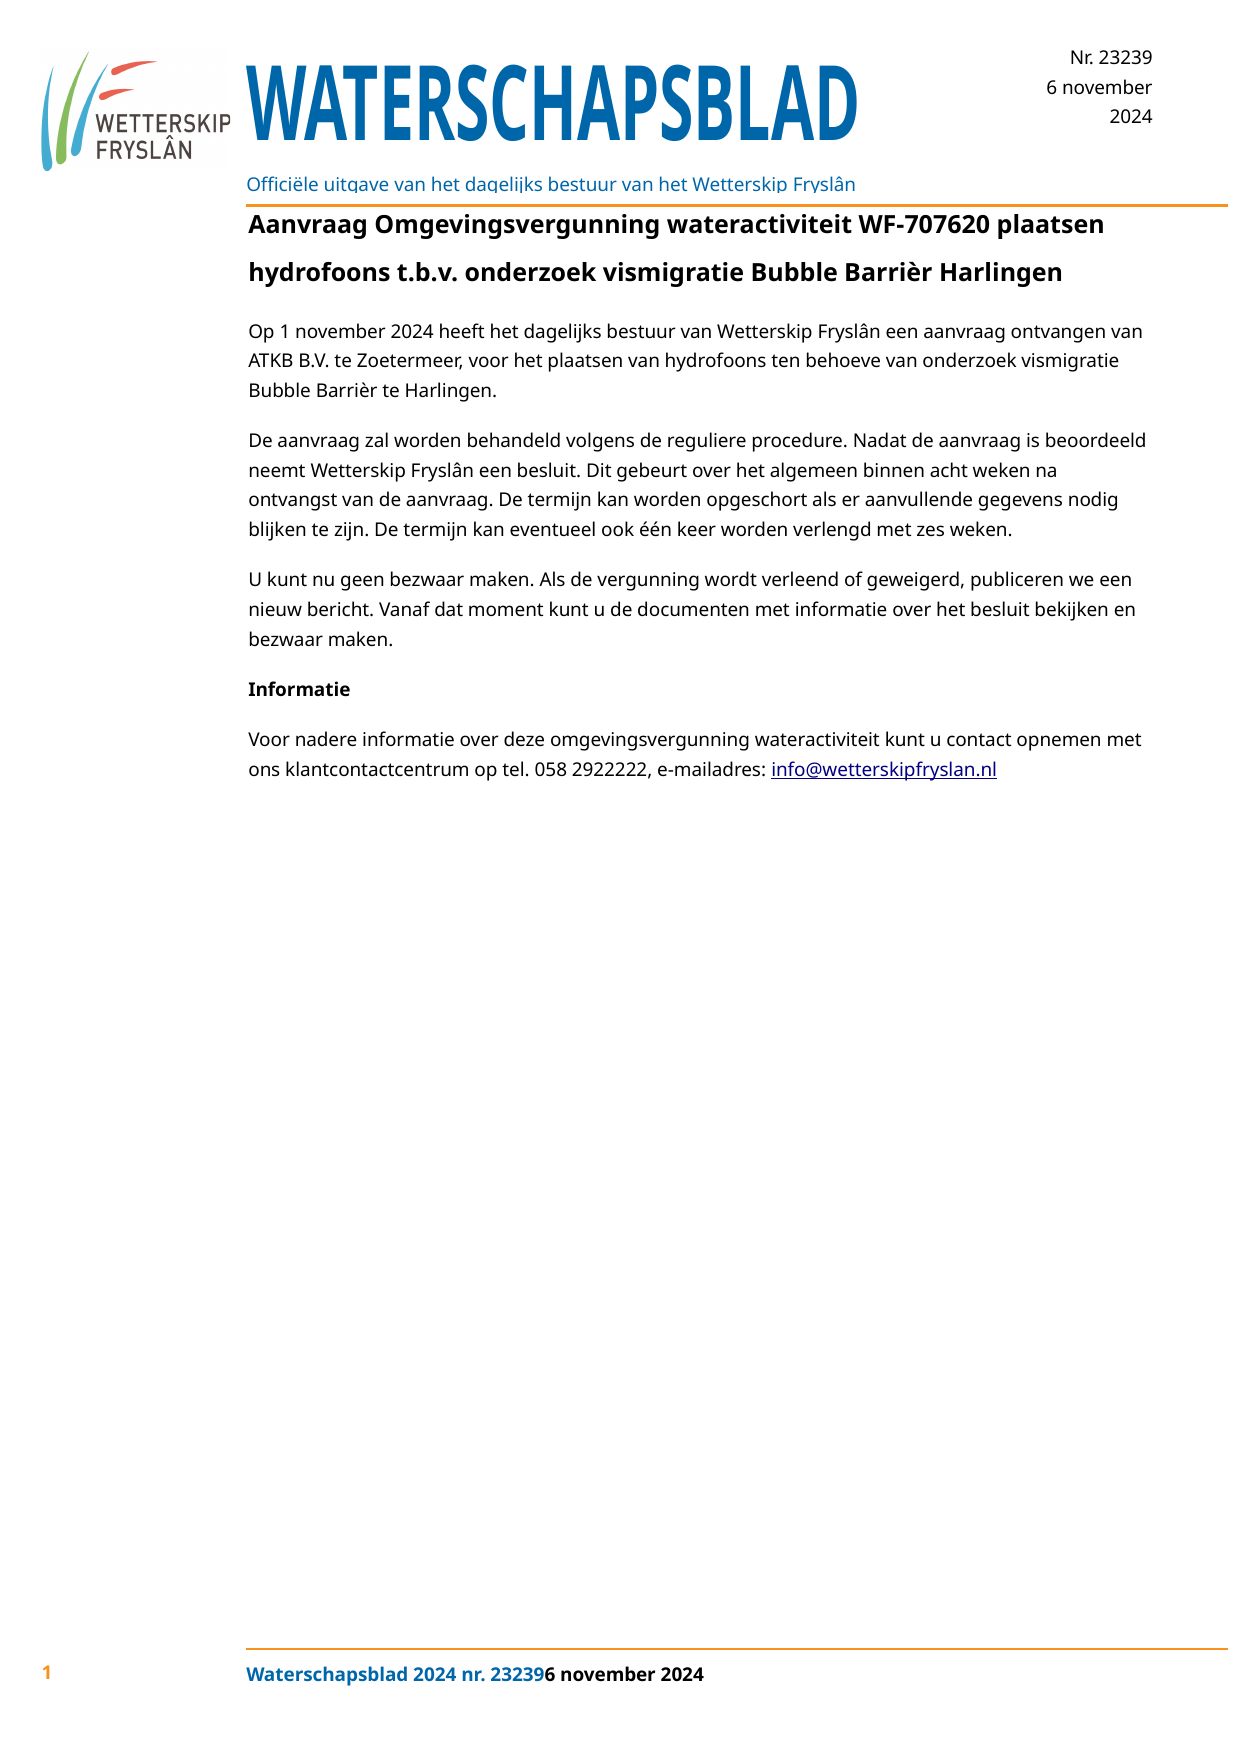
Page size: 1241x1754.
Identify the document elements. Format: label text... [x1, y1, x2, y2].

text Informatie [248, 676, 1152, 702]
text U kunt nu geen bezwaar maken. Als de vergunning wordt verleend of geweigerd, publiceren we een nieuw bericht. Vanaf dat moment kunt u de documenten met informatie over het besluit bekijken en bezwaar maken. [248, 567, 1152, 652]
text Op 1 november 2024 heeft het dagelijks bestuur van Wetterskip Fryslân een aanvraag ontvangen van ATKB B.V. te Zoetermeer, voor het plaatsen van hydrofoons ten behoeve van onderzoek vismigratie Bubble Barrièr te Harlingen. [248, 318, 1152, 403]
text De aanvraag zal worden behandeld volgens de reguliere procedure. Nadat de aanvraag is beoordeeld neemt Wetterskip Fryslân een besluit. Dit gebeurt over het algemeen binnen acht weken na ontvangst van de aanvraag. De termijn kan worden opgeschort als er aanvullende gegevens nodig blijken te zijn. De termijn kan eventueel ook één keer worden verlengd met zes weken. [248, 427, 1152, 542]
text Aanvraag Omgevingsvergunning wateractiviteit WF-707620 plaatsen hydrofoons t.b.v. onderzoek vismigratie Bubble Barrièr Harlingen [248, 207, 1152, 288]
text Voor nadere informatie over deze omgevingsvergunning wateractiviteit kunt u contact opnemen met ons klantcontactcentrum op tel. 058 2922222, e-mailadres: info@wetterskipfryslan.nl [248, 727, 1152, 782]
picture [41, 47, 231, 172]
